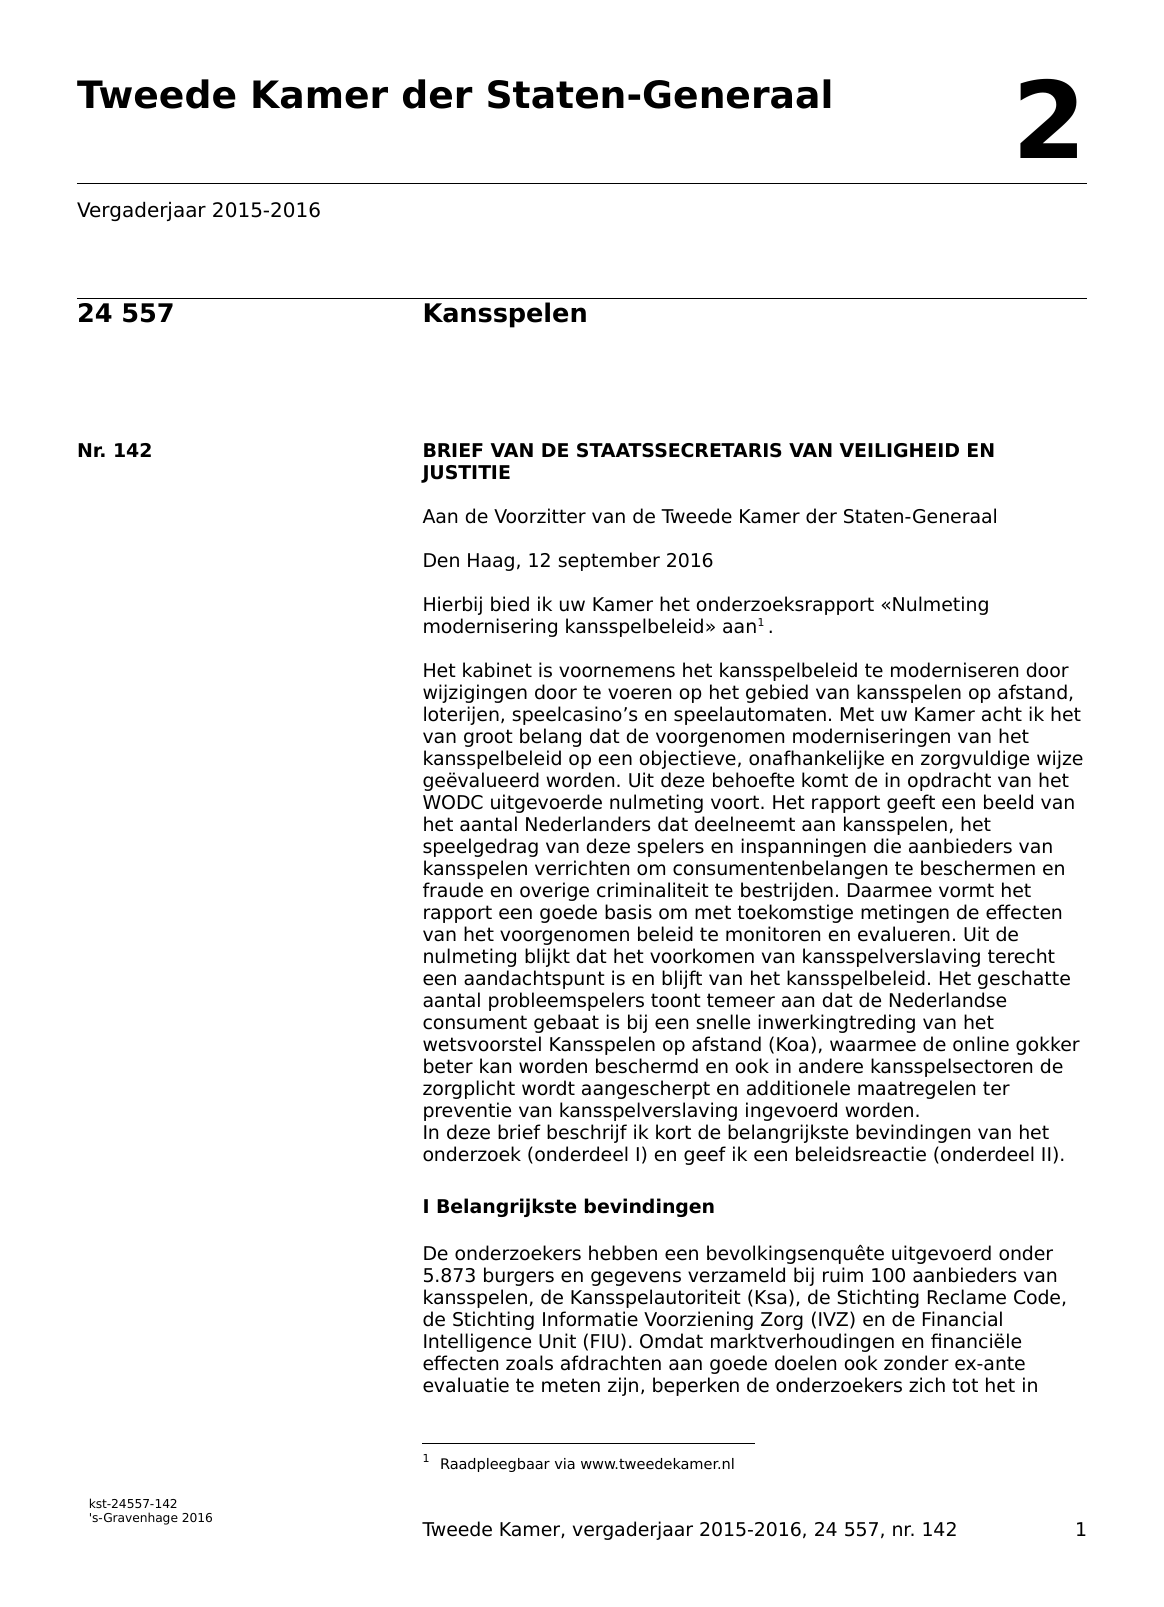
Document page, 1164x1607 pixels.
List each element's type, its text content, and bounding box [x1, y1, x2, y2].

text kst-24557-142 [88, 1497, 323, 1511]
subtitle 24 557 Kansspelen [77, 299, 1087, 329]
text Aan de Voorzitter van de Tweede Kamer der Staten-Generaal [422, 506, 1087, 528]
text 's-Gravenhage 2016 [88, 1511, 323, 1525]
subtitle Nr. 142 BRIEF VAN DE STAATSSECRETARIS VAN VEILIGHEID EN JUSTITIE [77, 440, 1087, 484]
text Het kabinet is voornemens het kansspelbeleid te moderniseren door wijzigingen door te voeren op het gebied van kansspelen op afstand, loterijen, speelcasino’s en speelautomaten. Met uw Kamer acht ik het van groot belang dat de voorgenomen moderniseringen van het kansspelbeleid op een objectieve, onafhankelijke en zorgvuldige wijze geëvalueerd worden. Uit deze behoefte komt de in opdracht van het WODC uitgevoerde nulmeting voort. Het rapport geeft een beeld van het aantal Nederlanders dat deelneemt aan kansspelen, het speelgedrag van deze spelers en inspanningen die aanbieders van kansspelen verrichten om consumentenbelangen te beschermen en fraude en overige criminaliteit te bestrijden. Daarmee vormt het rapport een goede basis om met toekomstige metingen de effecten van het voorgenomen beleid te monitoren en evalueren. Uit de nulmeting blijkt dat het voorkomen van kansspelverslaving terecht een aandachtspunt is en blijft van het kansspelbeleid. Het geschatte aantal probleemspelers toont temeer aan dat de Nederlandse consument gebaat is bij een snelle inwerkingtreding van het wetsvoorstel Kansspelen op afstand (Koa), waarmee de online gokker beter kan worden beschermd en ook in andere kansspelsectoren de zorgplicht wordt aangescherpt en additionele maatregelen ter preventie van kansspelverslaving ingevoerd worden. [422, 660, 1087, 1122]
text Hierbij bied ik uw Kamer het onderzoeksrapport «Nulmeting modernisering kansspelbeleid» aan. [422, 594, 1087, 638]
text Raadpleegbaar via www.tweedekamer.nl [422, 1452, 1087, 1474]
text Den Haag, 12 september 2016 [422, 550, 1087, 572]
table_header Tweede Kamer der Staten-Generaal [77, 59, 886, 183]
table_header 2 [886, 59, 1087, 183]
text De onderzoekers hebben een bevolkingsenquête uitgevoerd onder 5.873 burgers en gegevens verzameld bij ruim 100 aanbieders van kansspelen, de Kansspelautoriteit (Ksa), de Stichting Reclame Code, de Stichting Informatie Voorziening Zorg (IVZ) en de Financial Intelligence Unit (FIU). Omdat marktverhoudingen en financiële effecten zoals afdrachten aan goede doelen ook zonder ex-ante evaluatie te meten zijn, beperken de onderzoekers zich tot het in [422, 1243, 1087, 1397]
table_cell Vergaderjaar 2015-2016 [77, 184, 1087, 298]
subtitle I Belangrijkste bevindingen [422, 1196, 1087, 1218]
text In deze brief beschrijf ik kort de belangrijkste bevindingen van het onderzoek (onderdeel I) en geef ik een beleidsreactie (onderdeel II). [422, 1122, 1087, 1166]
